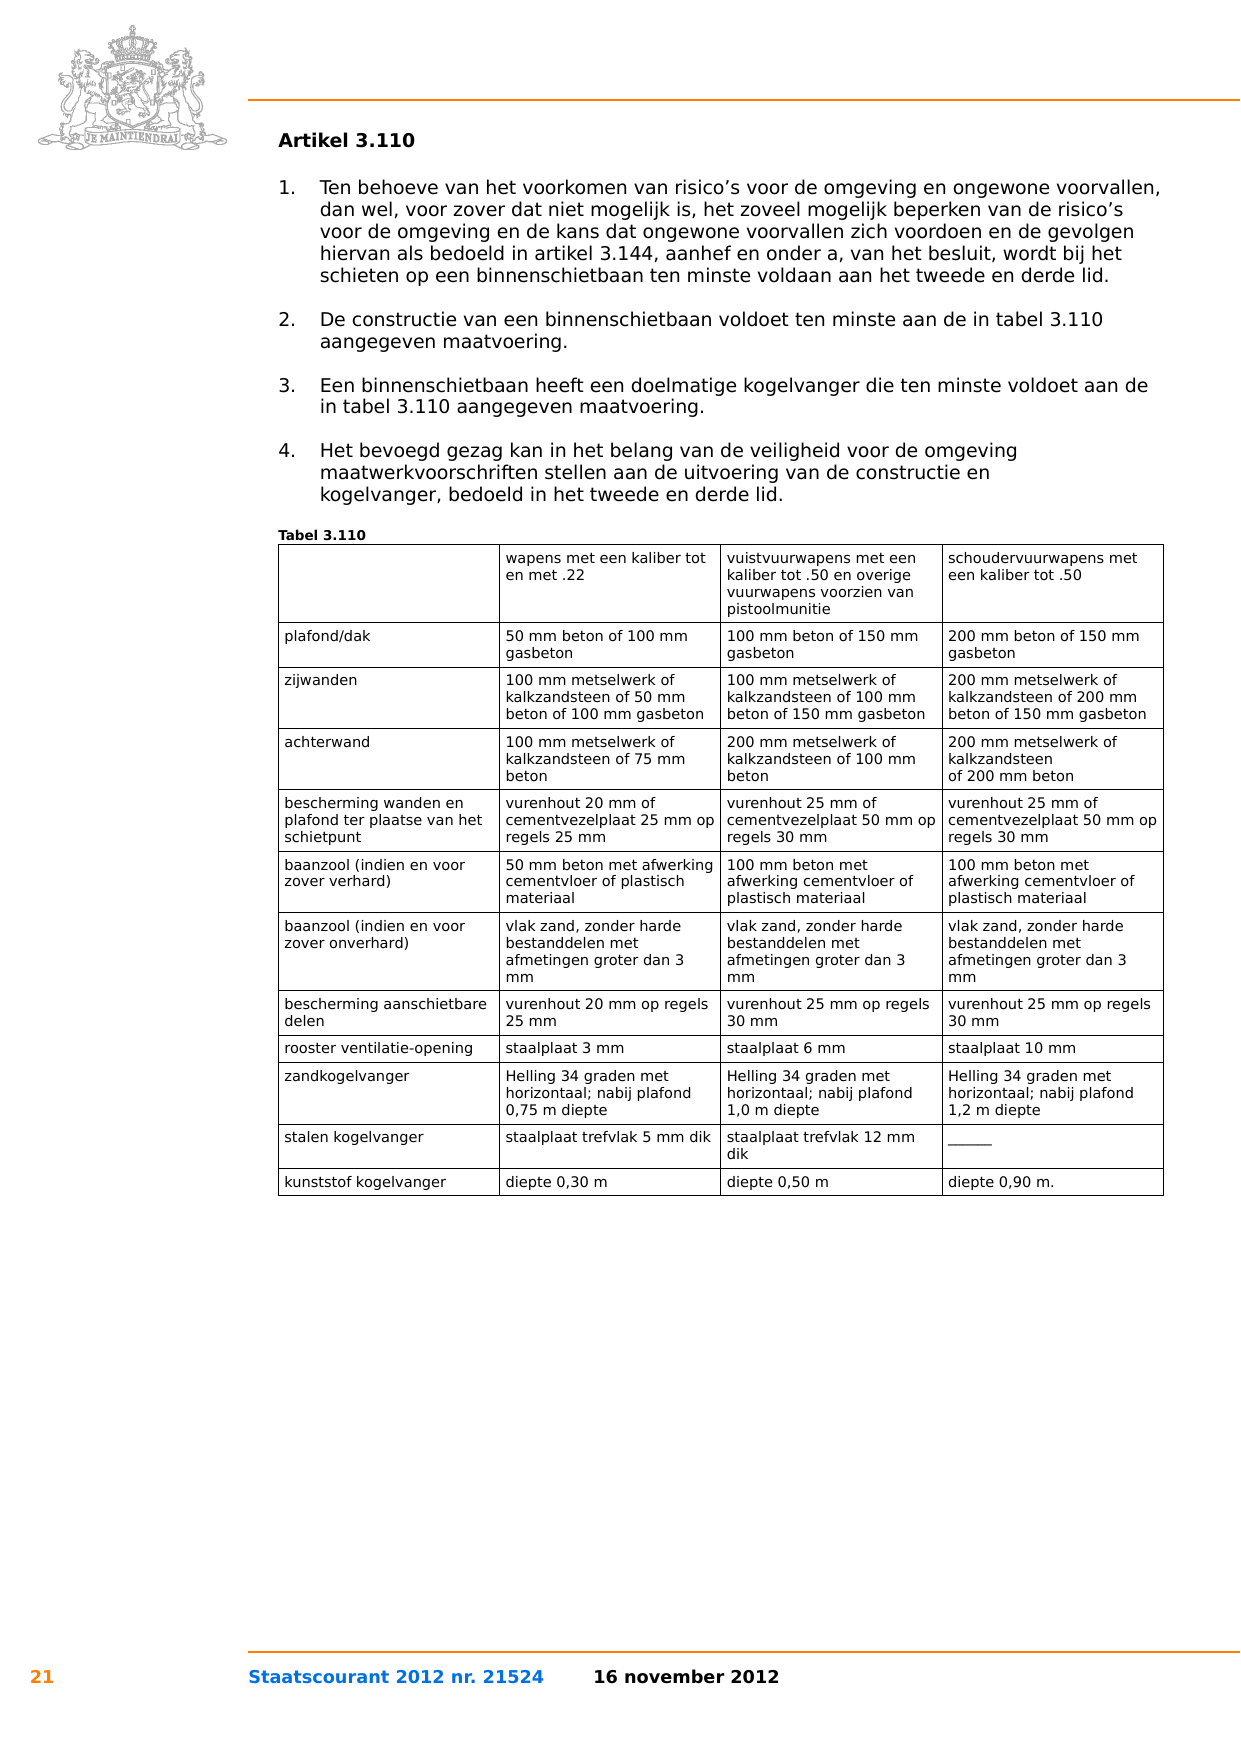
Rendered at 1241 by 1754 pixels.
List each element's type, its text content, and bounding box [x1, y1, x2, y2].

table_cell vurenhout 25 mm of cementvezelplaat 50 mm op regels 30 mm [943, 790, 1163, 851]
table_cell vlak zand, zonder harde bestanddelen met afmetingen groter dan 3 mm [943, 913, 1163, 990]
table_cell 100 mm metselwerk of kalkzandsteen of 50 mm beton of 100 mm gasbeton [500, 668, 720, 728]
table_cell baanzool (indien en voor zover onverhard) [279, 913, 499, 990]
table_cell vurenhout 20 mm of cementvezelplaat 25 mm op regels 25 mm [500, 790, 720, 851]
table_cell diepte 0,50 m [721, 1169, 942, 1195]
table_cell 50 mm beton of 100 mm gasbeton [500, 623, 720, 667]
table_cell diepte 0,90 m. [943, 1169, 1163, 1195]
text kogelvanger, bedoeld in het tweede en derde lid. [319, 484, 1163, 506]
table_header Tabel 3.110 [278, 528, 1163, 544]
table_cell 100 mm metselwerk of kalkzandsteen of 75 mm beton [500, 729, 720, 789]
table_cell vuistvuurwapens met een kaliber tot .50 en overige vuurwapens voorzien van pistoolmunitie [721, 545, 942, 622]
table_cell staalplaat 6 mm [721, 1036, 942, 1062]
table_cell plafond/dak [279, 623, 499, 667]
table_cell zandkogelvanger [279, 1063, 499, 1123]
table_cell 50 mm beton met afwerking cementvloer of plastisch materiaal [500, 852, 720, 912]
table_cell zijwanden [279, 668, 499, 728]
table_cell 100 mm beton met afwerking cementvloer of plastisch materiaal [721, 852, 942, 912]
table_cell Helling 34 graden met horizontaal; nabij plafond 1,2 m diepte [943, 1063, 1163, 1123]
subtitle Artikel 3.110 [278, 130, 1163, 152]
text 1. Ten behoeve van het voorkomen van risico’s voor de omgeving en ongewone voorvallen, dan wel, voor zover dat niet mogelijk is, het zoveel mogelijk beperken van de risico’s voor de omgeving en de kans dat ongewone voorvallen zich voordoen en de gevolgen hiervan als bedoeld in artikel 3.144, aanhef en onder a, van het besluit, wordt bij het schieten op een binnenschietbaan ten minste voldaan aan het tweede en derde lid. [278, 177, 1163, 287]
table_cell Helling 34 graden met horizontaal; nabij plafond 0,75 m diepte [500, 1063, 720, 1123]
table_cell vurenhout 25 mm op regels 30 mm [721, 991, 942, 1035]
table_cell stalen kogelvanger [279, 1125, 499, 1168]
table_cell 200 mm metselwerk of kalkzandsteen of 100 mm beton [721, 729, 942, 789]
table_cell vlak zand, zonder harde bestanddelen met afmetingen groter dan 3 mm [721, 913, 942, 990]
table_cell staalplaat 10 mm [943, 1036, 1163, 1062]
table_cell Helling 34 graden met horizontaal; nabij plafond 1,0 m diepte [721, 1063, 942, 1123]
table_cell ______ [943, 1125, 1163, 1168]
table_cell 100 mm metselwerk of kalkzandsteen of 100 mm beton of 150 mm gasbeton [721, 668, 942, 728]
table_cell vurenhout 25 mm op regels 30 mm [943, 991, 1163, 1035]
table_cell rooster ventilatie-opening [279, 1036, 499, 1062]
table_cell kunststof kogelvanger [279, 1169, 499, 1195]
text 3. Een binnenschietbaan heeft een doelmatige kogelvanger die ten minste voldoet aan de in tabel 3.110 aangegeven maatvoering. [278, 374, 1163, 418]
table_cell bescherming aanschietbare delen [279, 991, 499, 1035]
table_cell wapens met een kaliber tot en met .22 [500, 545, 720, 622]
table_cell staalplaat 3 mm [500, 1036, 720, 1062]
table_cell 200 mm metselwerk of kalkzandsteen of 200 mm beton of 150 mm gasbeton [943, 668, 1163, 728]
table_cell [279, 545, 499, 622]
table_cell vurenhout 25 mm of cementvezelplaat 50 mm op regels 30 mm [721, 790, 942, 851]
text 4. Het bevoegd gezag kan in het belang van de veiligheid voor de omgeving maatwerkvoorschriften stellen aan de uitvoering van de constructie en [278, 440, 1163, 484]
table_cell diepte 0,30 m [500, 1169, 720, 1195]
table_cell 200 mm beton of 150 mm gasbeton [943, 623, 1163, 667]
table_cell staalplaat trefvlak 5 mm dik [500, 1125, 720, 1168]
table_cell bescherming wanden en plafond ter plaatse van het schietpunt [279, 790, 499, 851]
table_cell vlak zand, zonder harde bestanddelen met afmetingen groter dan 3 mm [500, 913, 720, 990]
table_cell staalplaat trefvlak 12 mm dik [721, 1125, 942, 1168]
table_cell schoudervuurwapens met een kaliber tot .50 [943, 545, 1163, 622]
picture [38, 25, 227, 150]
table_cell vurenhout 20 mm op regels 25 mm [500, 991, 720, 1035]
table_cell baanzool (indien en voor zover verhard) [279, 852, 499, 912]
table_cell 200 mm metselwerk of kalkzandsteen of 200 mm beton [943, 729, 1163, 789]
text 2. De constructie van een binnenschietbaan voldoet ten minste aan de in tabel 3.110 aangegeven maatvoering. [278, 309, 1163, 353]
table_cell 100 mm beton of 150 mm gasbeton [721, 623, 942, 667]
table_cell 100 mm beton met afwerking cementvloer of plastisch materiaal [943, 852, 1163, 912]
table_cell achterwand [279, 729, 499, 789]
